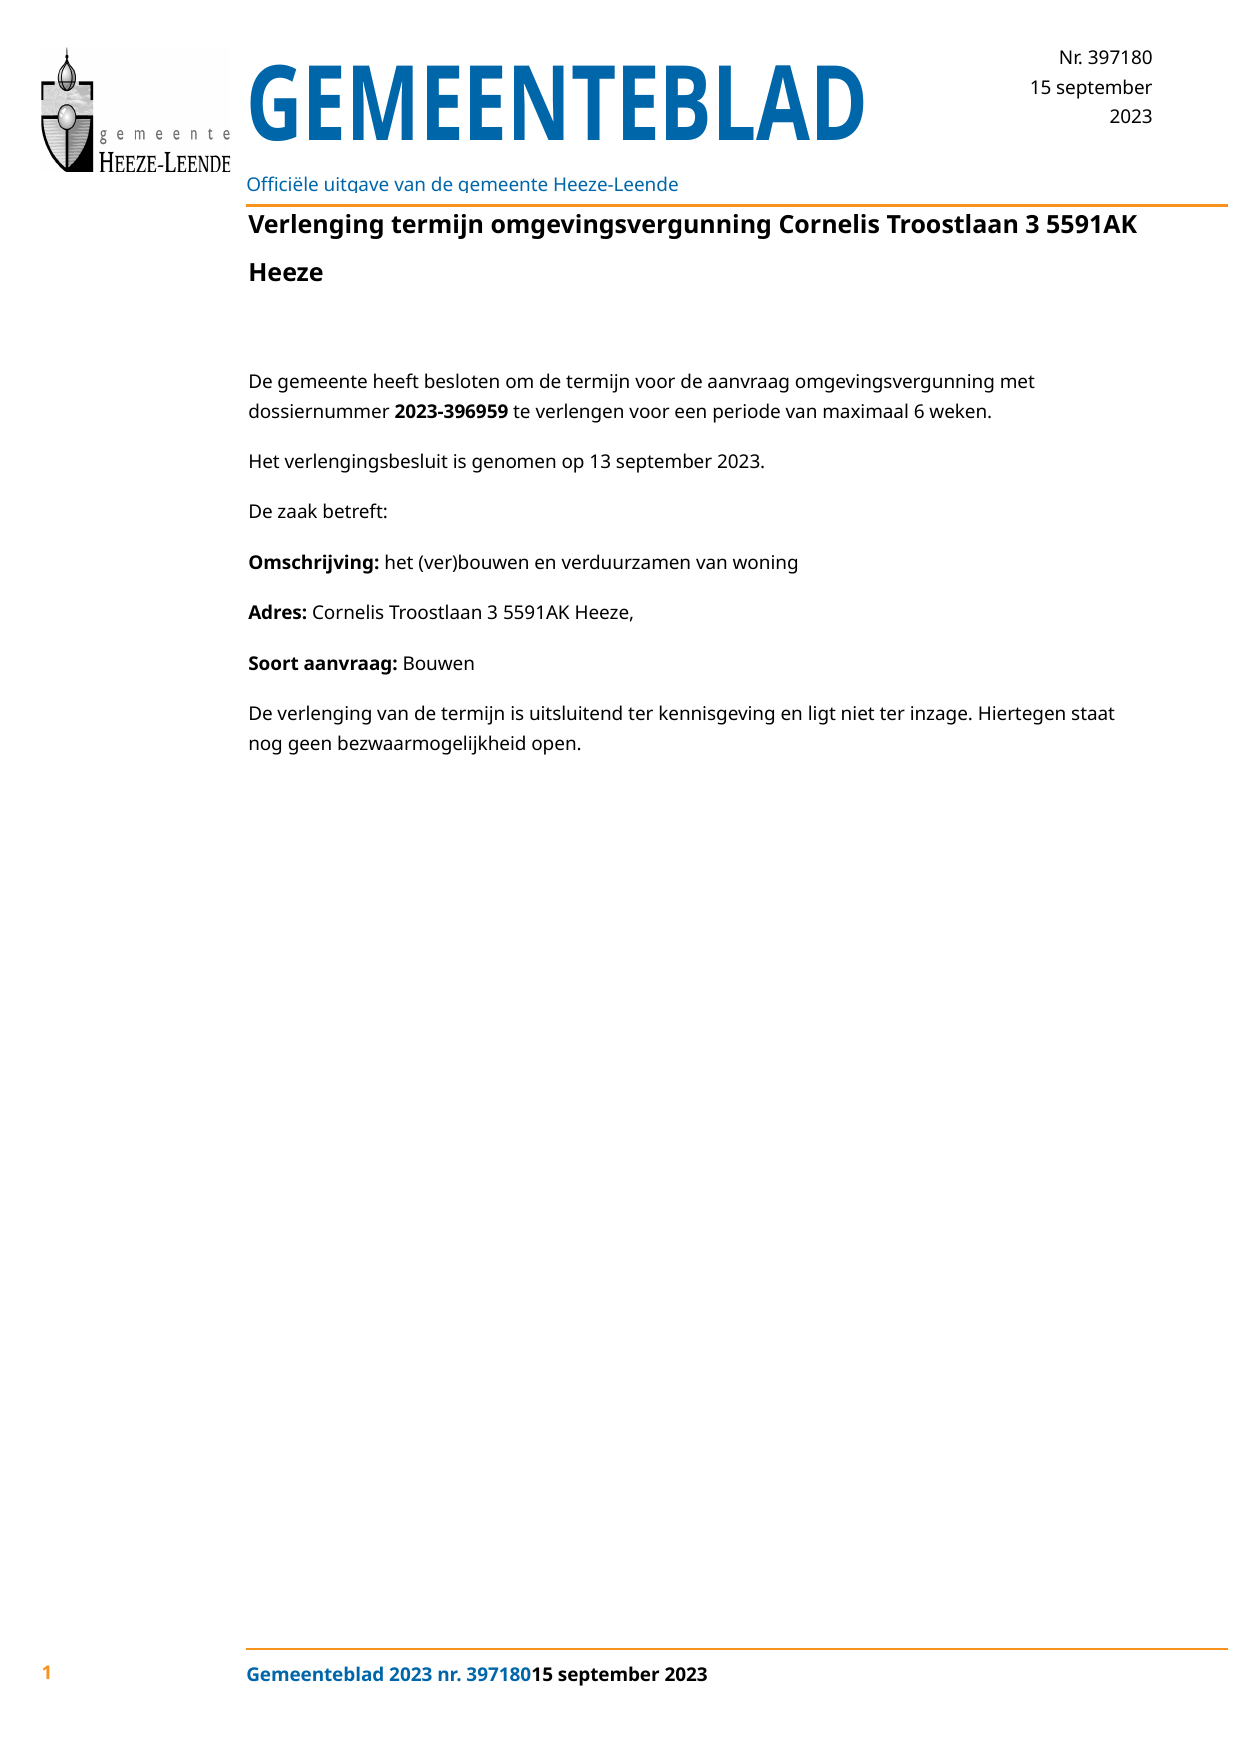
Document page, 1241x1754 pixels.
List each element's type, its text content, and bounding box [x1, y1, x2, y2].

text Verlenging termijn omgevingsvergunning Cornelis Troostlaan 3 5591AK Heeze [248, 207, 1152, 288]
text Soort aanvraag: Bouwen [248, 650, 1152, 676]
text De verlenging van de termijn is uitsluitend ter kennisgeving en ligt niet ter inzage. Hiertegen staat nog geen bezwaarmogelijkheid open. [248, 700, 1152, 756]
picture [41, 47, 231, 172]
text Adres: Cornelis Troostlaan 3 5591AK Heeze, [248, 599, 1152, 625]
text De gemeente heeft besloten om de termijn voor de aanvraag omgevingsvergunning met dossiernummer 2023-396959 te verlengen voor een periode van maximaal 6 weken. [248, 368, 1152, 424]
text De zaak betreft: [248, 499, 1152, 524]
text Het verlengingsbesluit is genomen op 13 september 2023. [248, 448, 1152, 474]
text Omschrijving: het (ver)bouwen en verduurzamen van woning [248, 549, 1152, 575]
